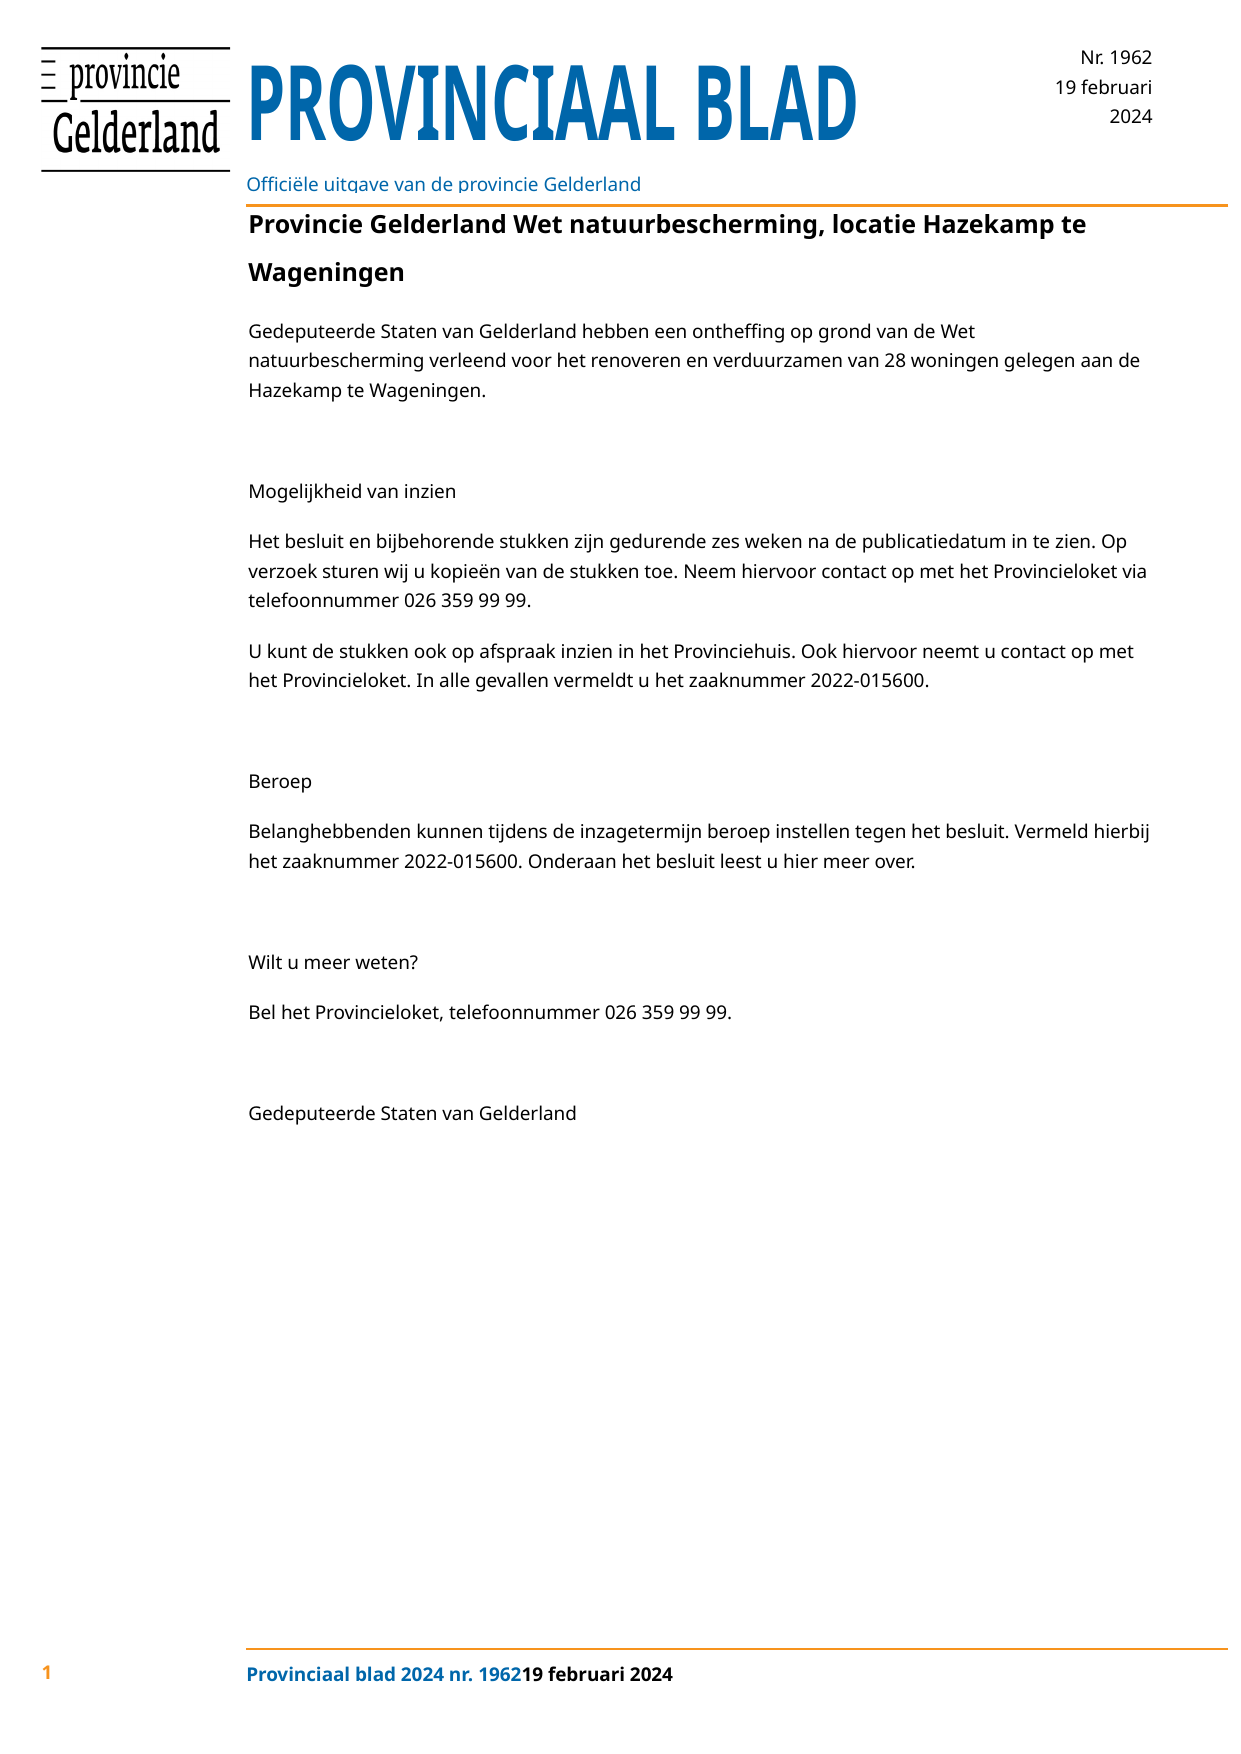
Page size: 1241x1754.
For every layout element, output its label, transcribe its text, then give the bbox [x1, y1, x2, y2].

text U kunt de stukken ook op afspraak inzien in het Provinciehuis. Ook hiervoor neemt u contact op met het Provincieloket. In alle gevallen vermeldt u het zaaknummer 2022-015600. [248, 638, 1152, 693]
text Wilt u meer weten? [248, 949, 1152, 975]
text Gedeputeerde Staten van Gelderland hebben een ontheffing op grond van de Wet natuurbescherming verleend voor het renoveren en verduurzamen van 28 woningen gelegen aan de Hazekamp te Wageningen. [248, 318, 1152, 403]
picture [41, 47, 231, 172]
text Provincie Gelderland Wet natuurbescherming, locatie Hazekamp te Wageningen [248, 207, 1152, 288]
text Belanghebbenden kunnen tijdens de inzagetermijn beroep instellen tegen het besluit. Vermeld hierbij het zaaknummer 2022-015600. Onderaan het besluit leest u hier meer over. [248, 819, 1152, 874]
text Beroep [248, 768, 1152, 794]
text Mogelijkheid van inzien [248, 478, 1152, 504]
text Bel het Provincieloket, telefoonnummer 026 359 99 99. [248, 999, 1152, 1025]
text Het besluit en bijbehorende stukken zijn gedurende zes weken na de publicatiedatum in te zien. Op verzoek sturen wij u kopieën van de stukken toe. Neem hiervoor contact op met het Provincieloket via telefoonnummer 026 359 99 99. [248, 528, 1152, 613]
text Gedeputeerde Staten van Gelderland [248, 1100, 1152, 1126]
